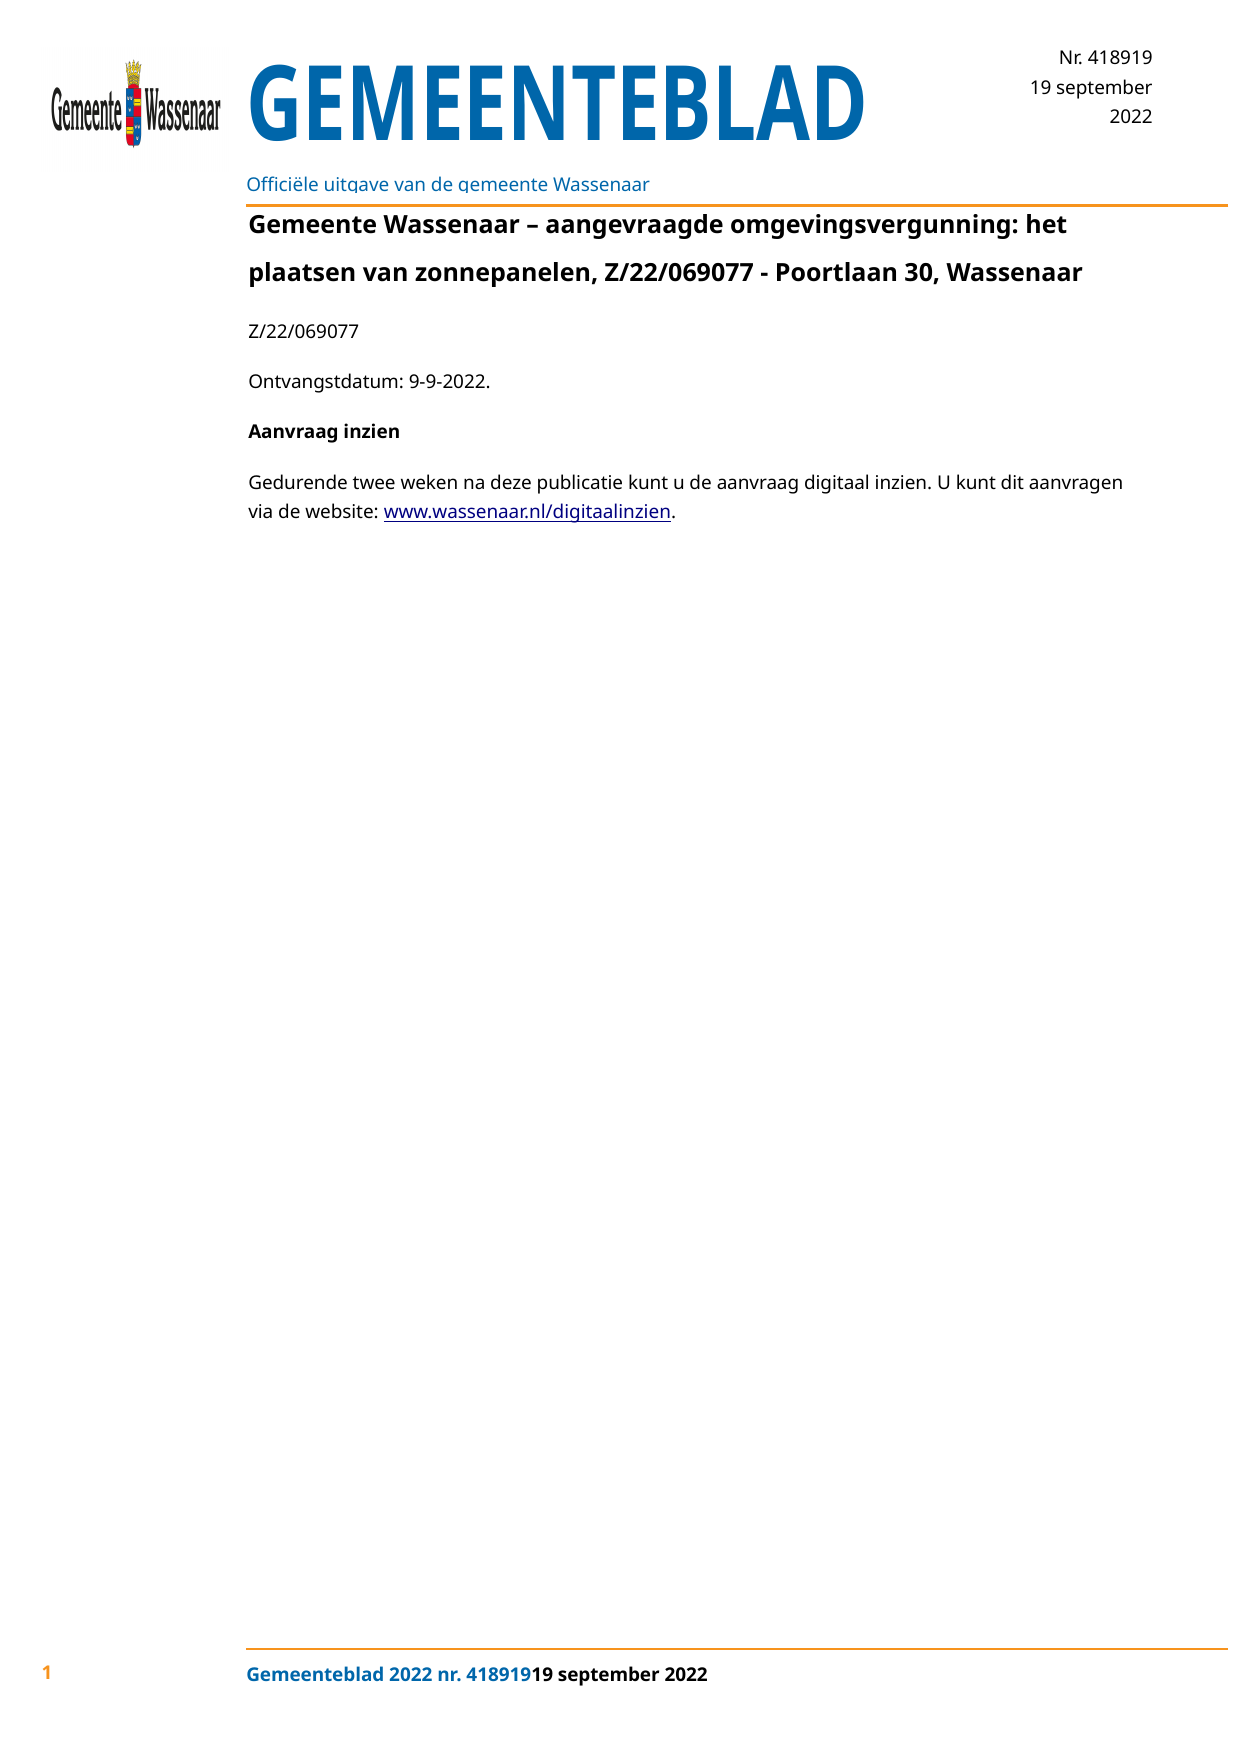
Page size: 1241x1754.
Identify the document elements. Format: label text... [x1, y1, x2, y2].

text Gemeente Wassenaar – aangevraagde omgevingsvergunning: het plaatsen van zonnepanelen, Z/22/069077 - Poortlaan 30, Wassenaar [248, 207, 1152, 288]
text Gedurende twee weken na deze publicatie kunt u de aanvraag digitaal inzien. U kunt dit aanvragen via de website: www.wassenaar.nl/digitaalinzien. [248, 469, 1152, 524]
picture [41, 47, 231, 172]
text Aanvraag inzien [248, 419, 1152, 444]
text Z/22/069077 [248, 318, 1152, 344]
text Ontvangstdatum: 9-9-2022. [248, 368, 1152, 394]
